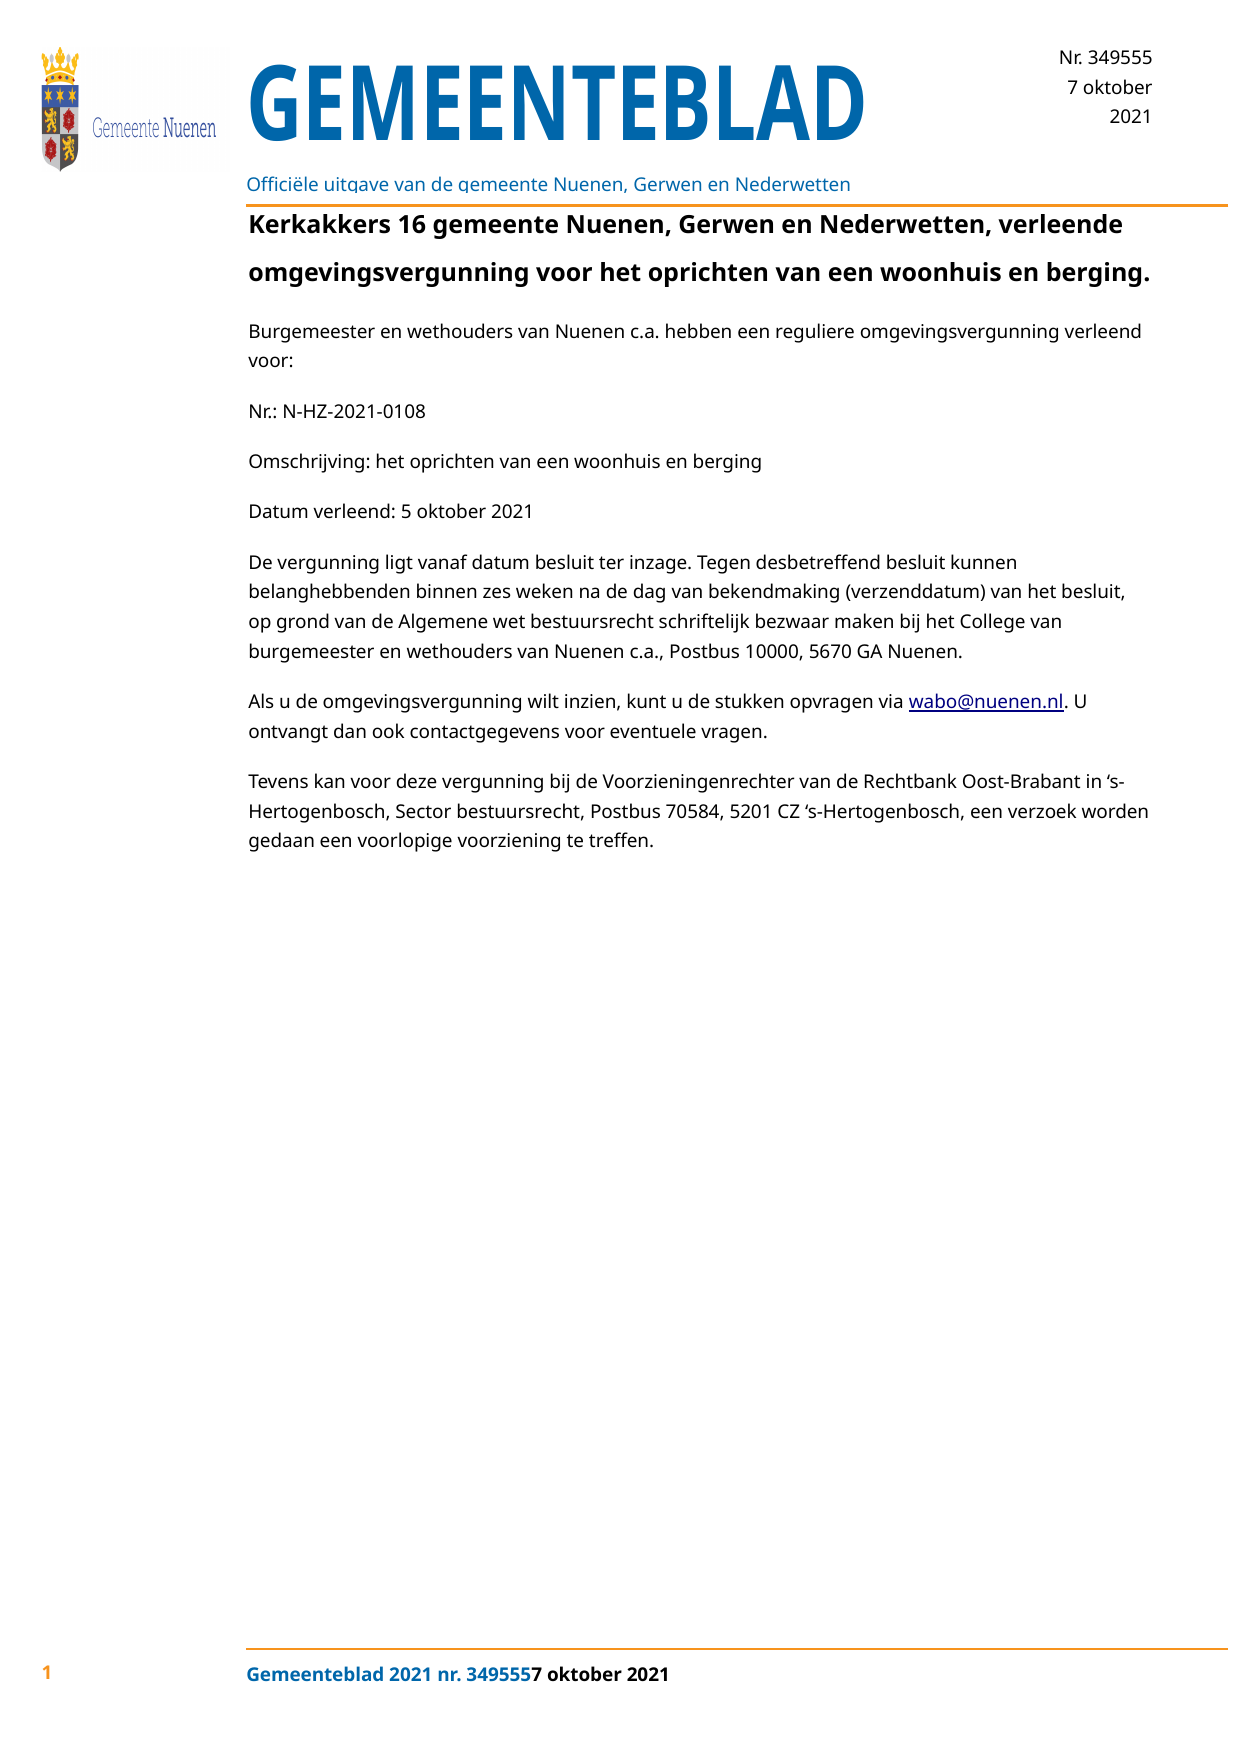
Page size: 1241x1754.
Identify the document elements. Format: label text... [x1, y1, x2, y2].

text Datum verleend: 5 oktober 2021 [248, 499, 1152, 524]
text Tevens kan voor deze vergunning bij de Voorzieningenrechter van de Rechtbank Oost-Brabant in ‘s-Hertogenbosch, Sector bestuursrecht, Postbus 70584, 5201 CZ ‘s-Hertogenbosch, een verzoek worden gedaan een voorlopige voorziening te treffen. [248, 768, 1152, 853]
text De vergunning ligt vanaf datum besluit ter inzage. Tegen desbetreffend besluit kunnen belanghebbenden binnen zes weken na de dag van bekendmaking (verzenddatum) van het besluit, op grond van de Algemene wet bestuursrecht schriftelijk bezwaar maken bij het College van burgemeester en wethouders van Nuenen c.a., Postbus 10000, 5670 GA Nuenen. [248, 549, 1152, 664]
text Nr.: N-HZ-2021-0108 [248, 398, 1152, 424]
text Als u de omgevingsvergunning wilt inzien, kunt u de stukken opvragen via wabo@nuenen.nl. U ontvangt dan ook contactgegevens voor eventuele vragen. [248, 688, 1152, 744]
text Omschrijving: het oprichten van een woonhuis en berging [248, 448, 1152, 474]
text Burgemeester en wethouders van Nuenen c.a. hebben een reguliere omgevingsvergunning verleend voor: [248, 318, 1152, 373]
text Kerkakkers 16 gemeente Nuenen, Gerwen en Nederwetten, verleende omgevingsvergunning voor het oprichten van een woonhuis en berging. [248, 207, 1152, 288]
picture [41, 47, 231, 172]
